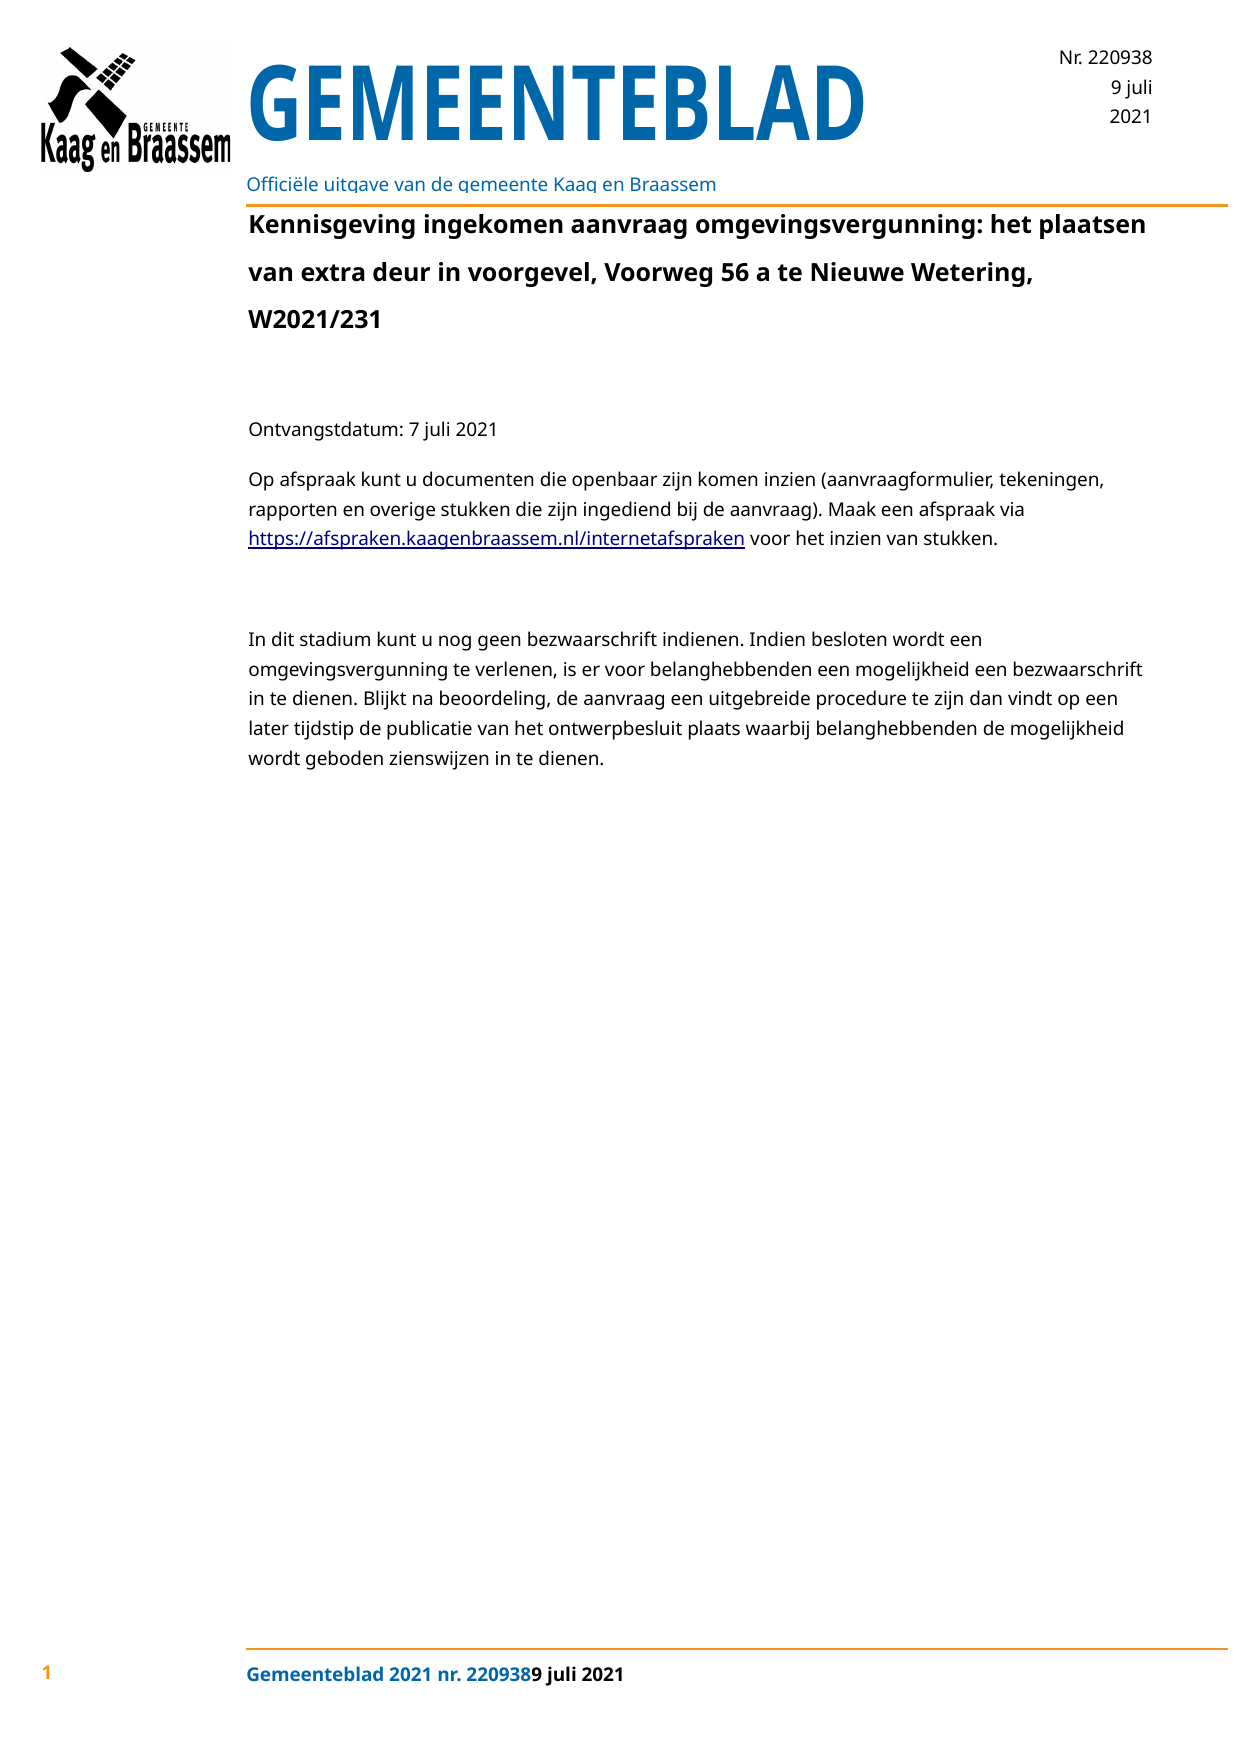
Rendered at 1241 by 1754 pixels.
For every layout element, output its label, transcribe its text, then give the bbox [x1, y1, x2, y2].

text Op afspraak kunt u documenten die openbaar zijn komen inzien (aanvraagformulier, tekeningen, rapporten en overige stukken die zijn ingediend bij de aanvraag). Maak een afspraak via https://afspraken.kaagenbraassem.nl/internetafspraken voor het inzien van stukken. [248, 466, 1152, 551]
text In dit stadium kunt u nog geen bezwaarschrift indienen. Indien besloten wordt een omgevingsvergunning te verlenen, is er voor belanghebbenden een mogelijkheid een bezwaarschrift in te dienen. Blijkt na beoordeling, de aanvraag een uitgebreide procedure te zijn dan vindt op een later tijdstip de publicatie van het ontwerpbesluit plaats waarbij belanghebbenden de mogelijkheid wordt geboden zienswijzen in te dienen. [248, 626, 1152, 770]
picture [41, 47, 231, 172]
text Ontvangstdatum: 7 juli 2021 [248, 416, 1152, 442]
text Kennisgeving ingekomen aanvraag omgevingsvergunning: het plaatsen van extra deur in voorgevel, Voorweg 56 a te Nieuwe Wetering, W2021/231 [248, 207, 1152, 336]
